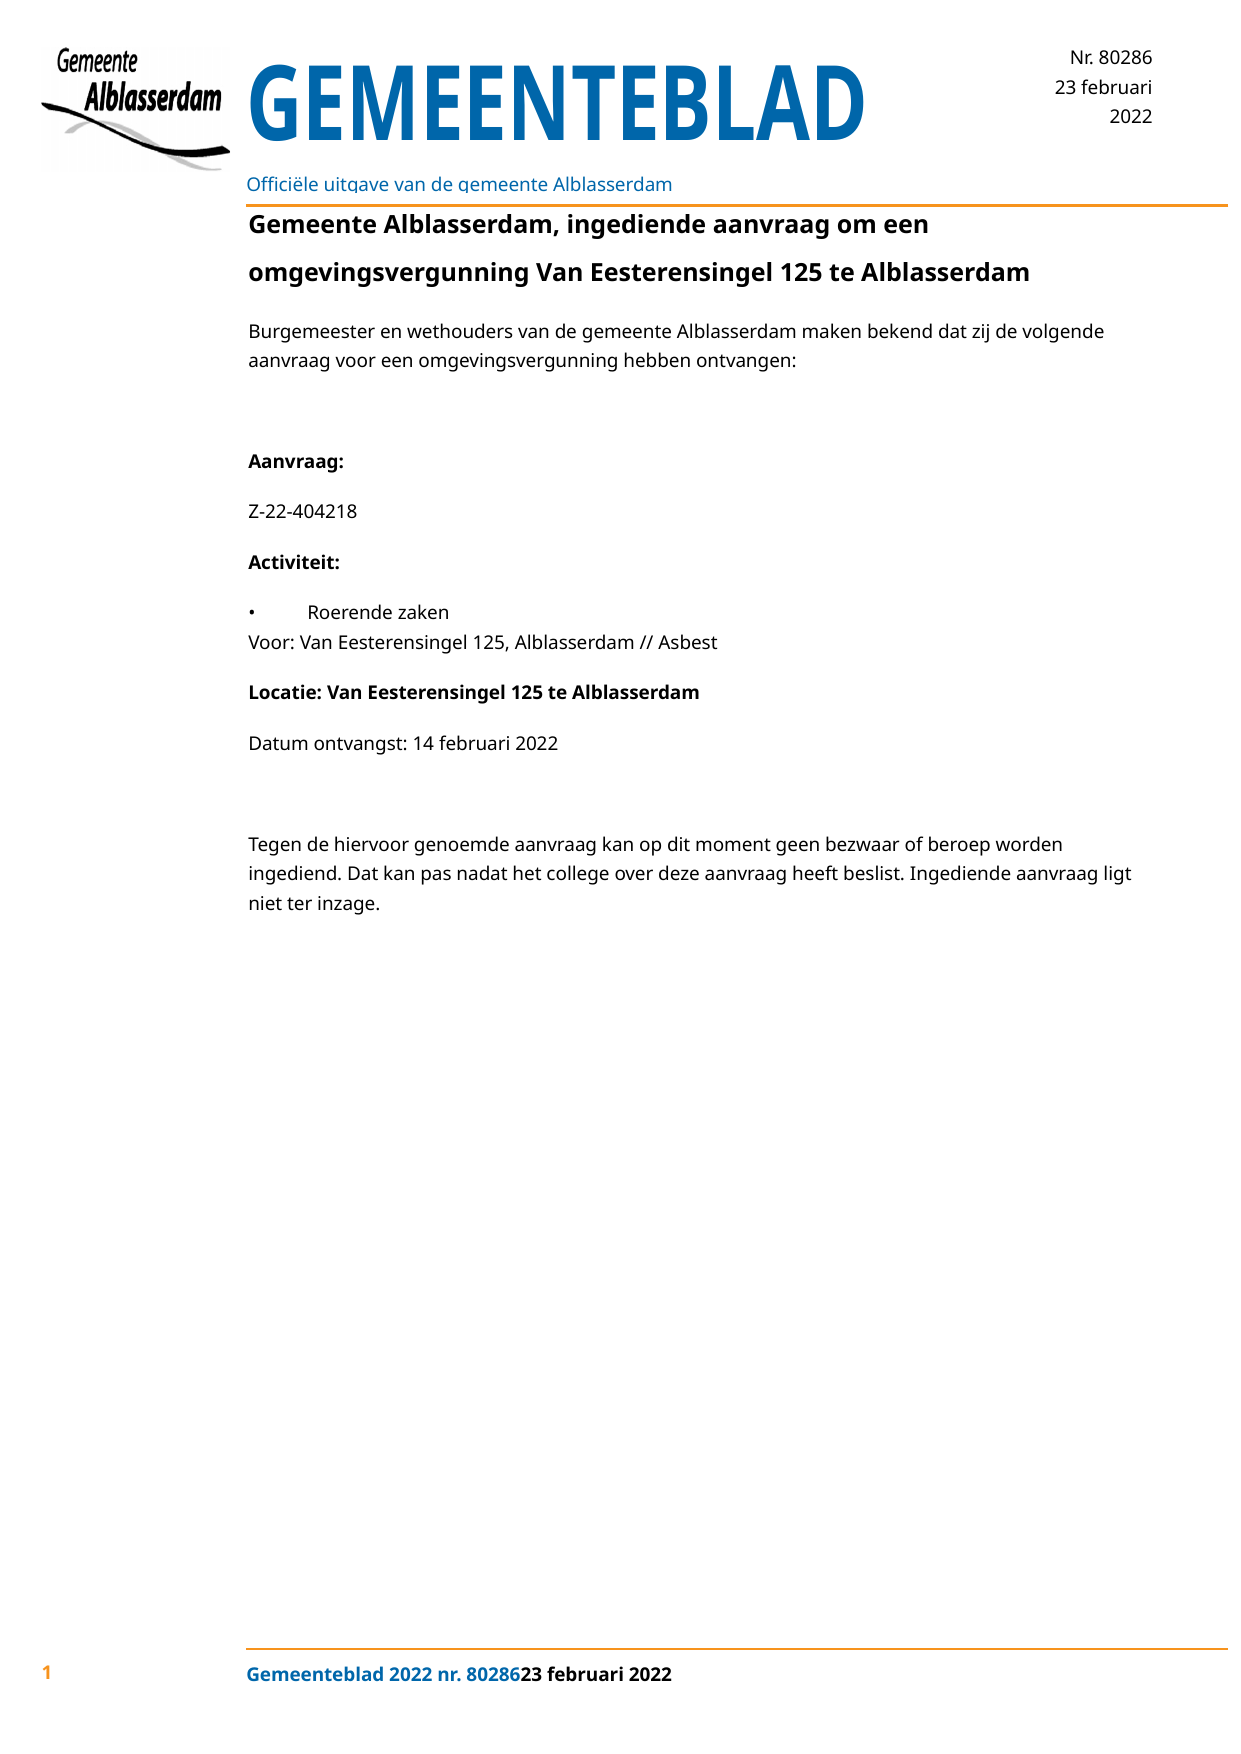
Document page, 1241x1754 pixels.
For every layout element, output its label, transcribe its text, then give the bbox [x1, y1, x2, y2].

text Locatie: Van Eesterensingel 125 te Alblasserdam [248, 679, 1152, 705]
text Gemeente Alblasserdam, ingediende aanvraag om een omgevingsvergunning Van Eesterensingel 125 te Alblasserdam [248, 207, 1152, 288]
text Voor: Van Eesterensingel 125, Alblasserdam // Asbest [248, 629, 1152, 655]
picture [41, 47, 231, 172]
text Aanvraag: [248, 448, 1152, 474]
text Tegen de hiervoor genoemde aanvraag kan op dit moment geen bezwaar of beroep worden ingediend. Dat kan pas nadat het college over deze aanvraag heeft beslist. Ingediende aanvraag ligt niet ter inzage. [248, 831, 1152, 916]
text Activiteit: [248, 549, 1152, 575]
text Z-22-404218 [248, 499, 1152, 524]
text Burgemeester en wethouders van de gemeente Alblasserdam maken bekend dat zij de volgende aanvraag voor een omgevingsvergunning hebben ontvangen: [248, 318, 1152, 373]
text Datum ontvangst: 14 februari 2022 [248, 730, 1152, 756]
list Roerende zaken [248, 599, 1152, 625]
